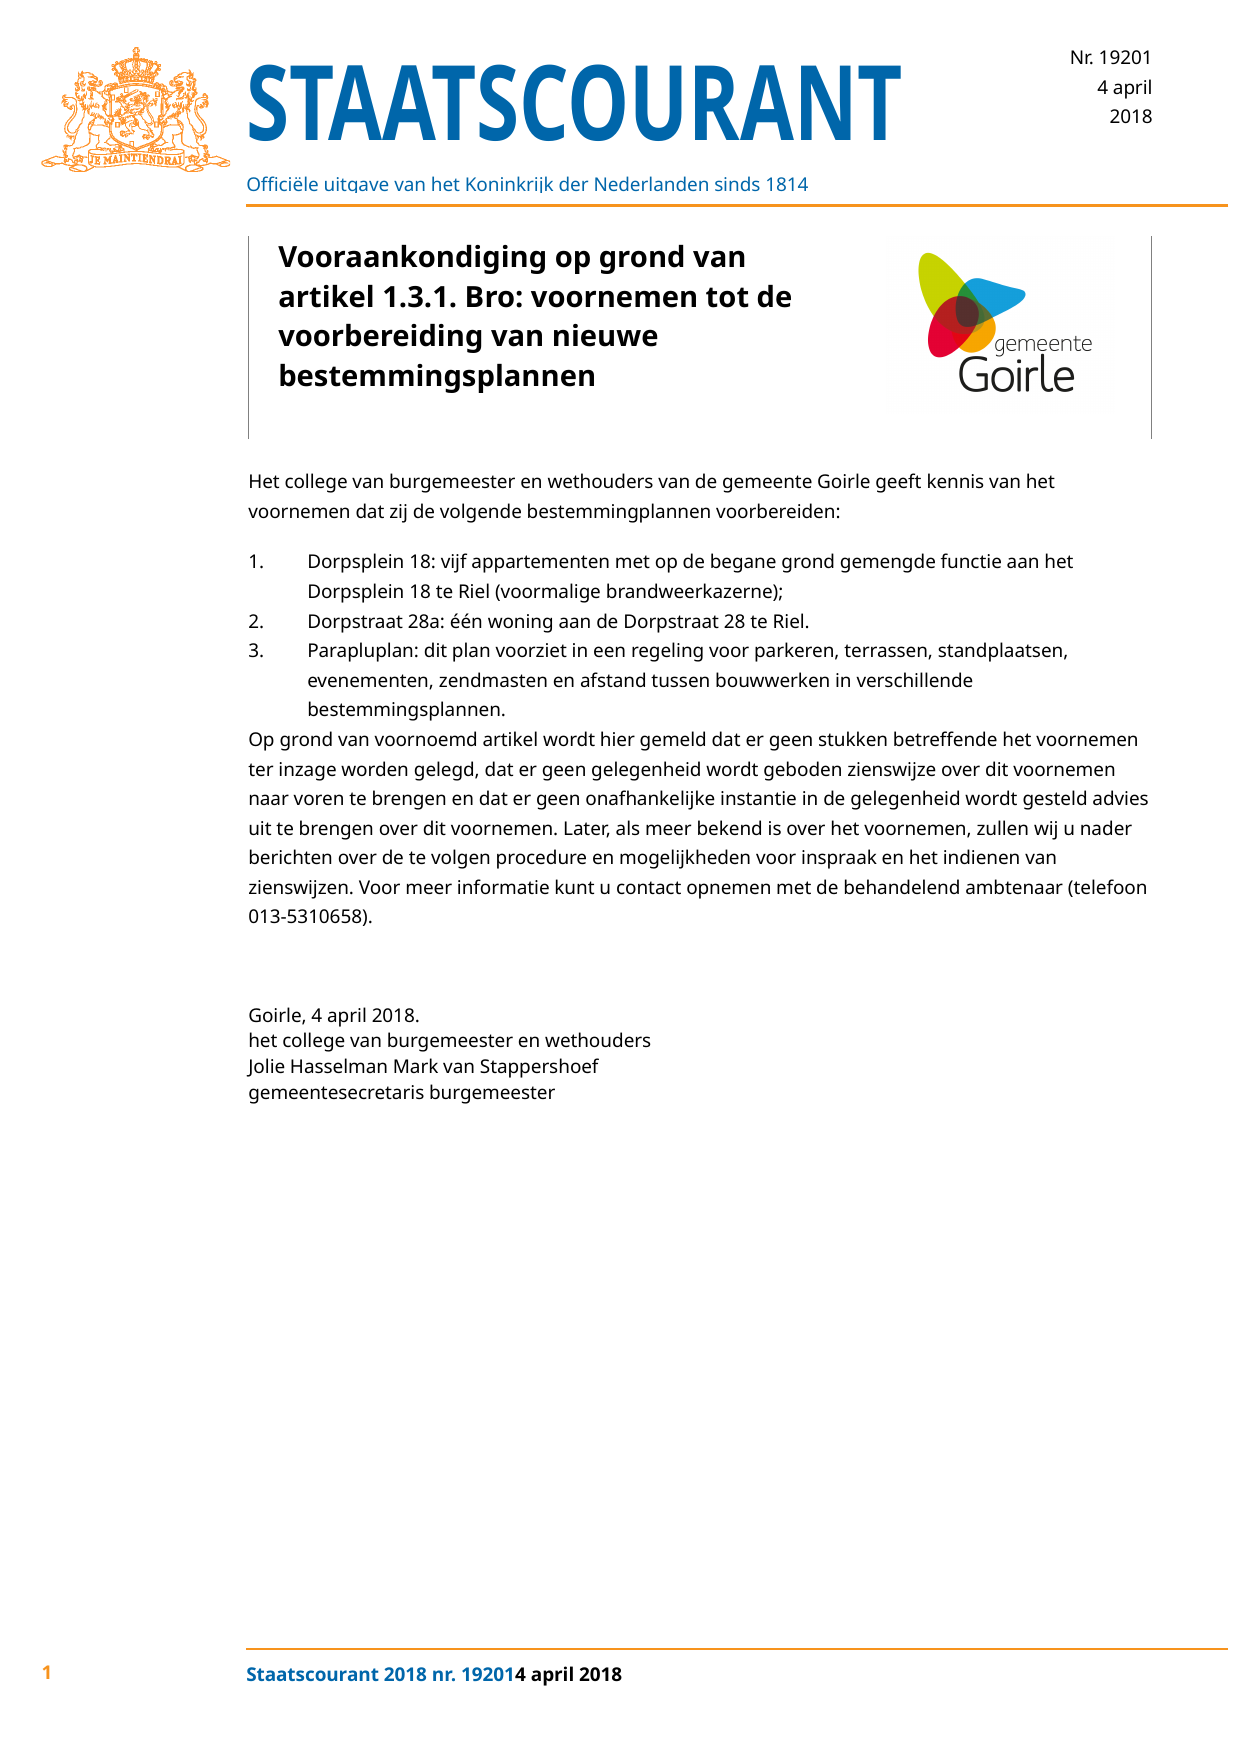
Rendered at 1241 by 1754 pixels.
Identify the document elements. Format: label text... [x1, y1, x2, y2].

list Parapluplan: dit plan voorziet in een regeling voor parkeren, terrassen, standplaatsen, evenementen, zendmasten en afstand tussen bouwwerken in verschillende bestemmingsplannen. [248, 637, 1152, 722]
text Op grond van voornoemd artikel wordt hier gemeld dat er geen stukken betreffende het voornemen ter inzage worden gelegd, dat er geen gelegenheid wordt geboden zienswijze over dit voornemen naar voren te brengen en dat er geen onafhankelijke instantie in de gelegenheid wordt gesteld advies uit te brengen over dit voornemen. Later, als meer bekend is over het voornemen, zullen wij u nader berichten over de te volgen procedure en mogelijkheden voor inspraak en het indienen van zienswijzen. Voor meer informatie kunt u contact opnemen met de behandelend ambtenaar (telefoon 013-5310658). [248, 726, 1152, 929]
text Het college van burgemeester en wethouders van de gemeente Goirle geeft kennis van het voornemen dat zij de volgende bestemmingplannen voorbereiden: [248, 469, 1152, 524]
picture [886, 236, 1116, 414]
text het college van burgemeester en wethouders [248, 1028, 1152, 1053]
picture [41, 47, 231, 172]
table_header Vooraankondiging op grond van artikel 1.3.1. Bro: voornemen tot de voorbereiding van nieuwe bestemmingsplannen [249, 236, 850, 439]
table_header [850, 414, 1151, 439]
list Dorpstraat 28a: één woning aan de Dorpstraat 28 te Riel. [248, 608, 1152, 633]
list Dorpsplein 18: vijf appartementen met op de begane grond gemengde functie aan het Dorpsplein 18 te Riel (voormalige brandweerkazerne); [248, 549, 1152, 604]
table_header [1116, 236, 1151, 413]
text gemeentesecretaris burgemeester [248, 1079, 1152, 1105]
text Goirle, 4 april 2018. [248, 1002, 1152, 1028]
text Jolie Hasselman Mark van Stappershoef [248, 1053, 1152, 1079]
table_header [850, 236, 886, 413]
